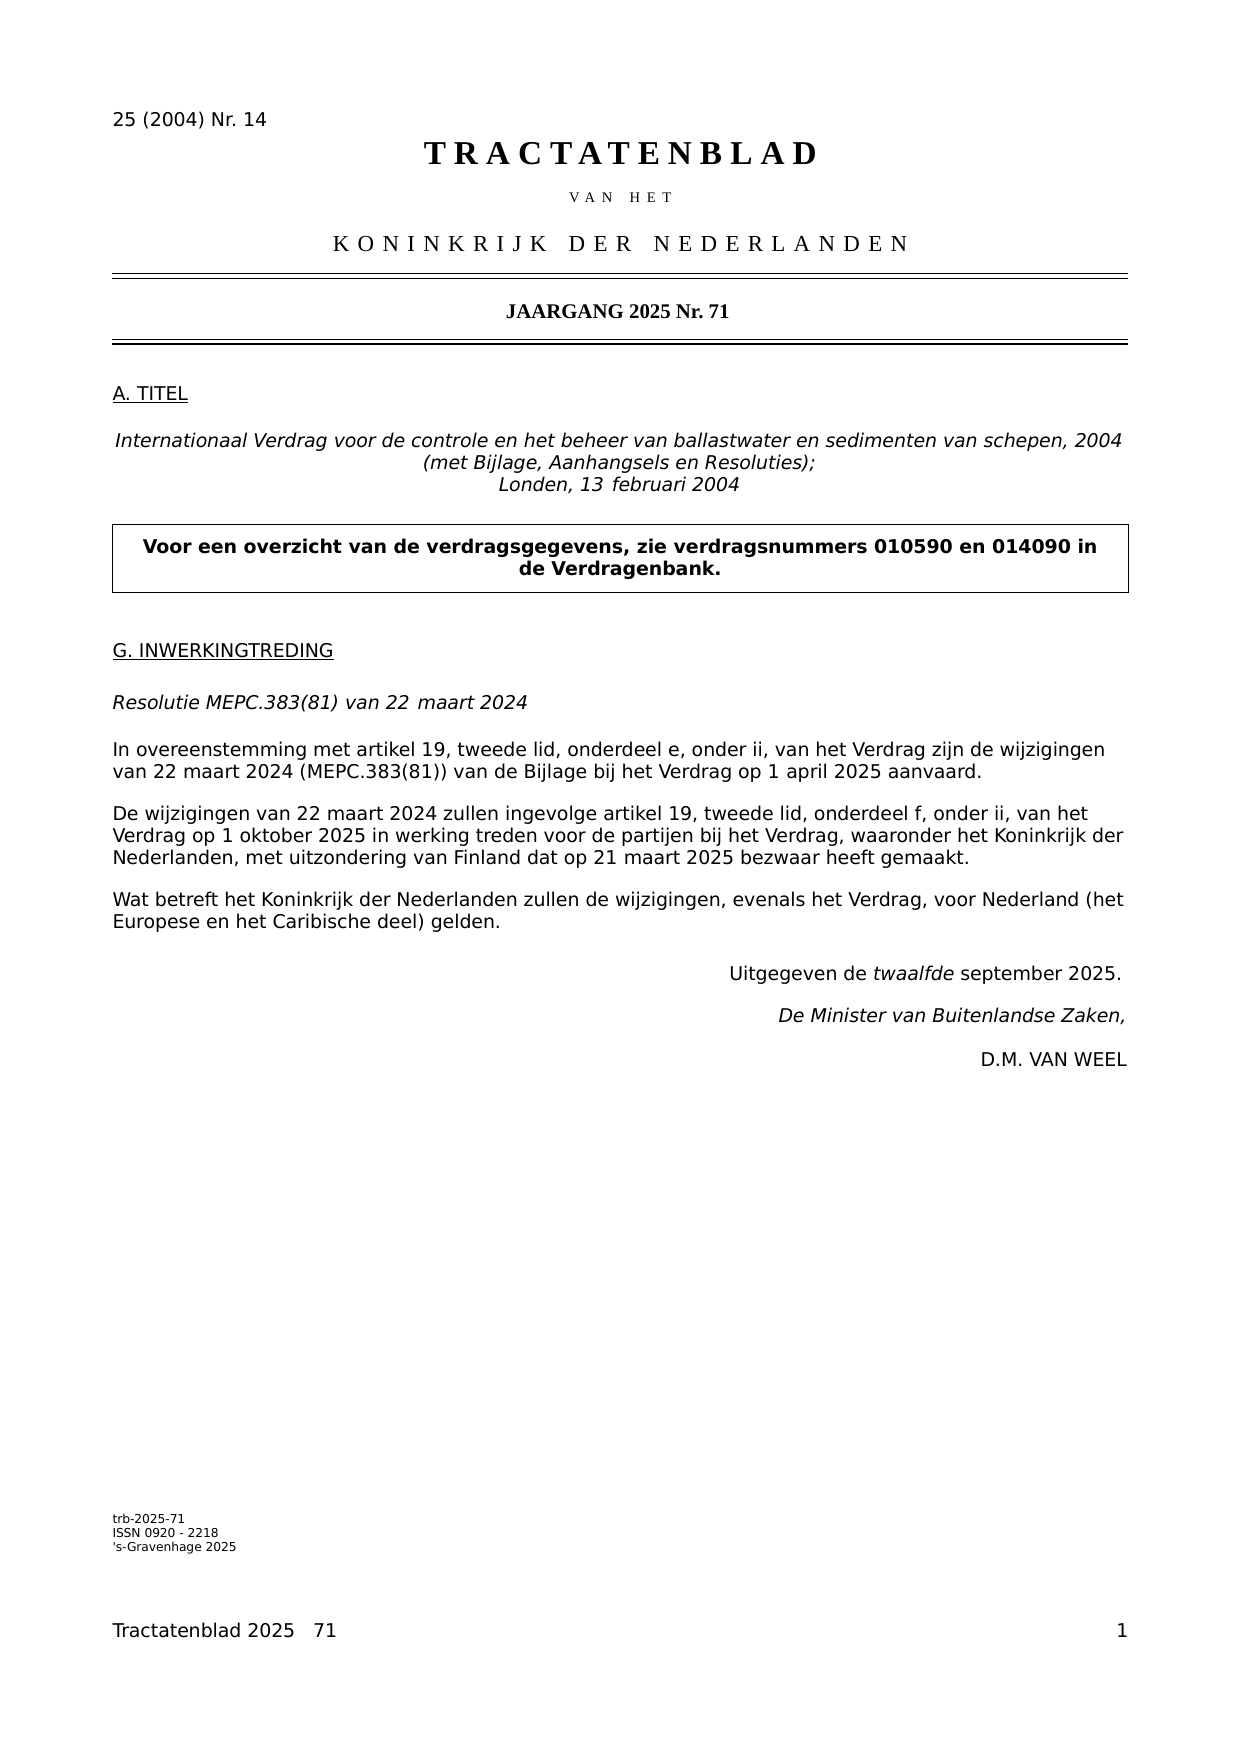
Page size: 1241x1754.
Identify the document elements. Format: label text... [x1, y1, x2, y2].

text 's-Gravenhage 2025 [112, 1540, 346, 1554]
subtitle Resolutie MEPC.383(81) van 22 maart 2024 [112, 692, 1128, 714]
text 25 (2004) Nr. 14 [112, 109, 1128, 131]
text Internationaal Verdrag voor de controle en het beheer van ballastwater en sedimenten van schepen, 2004 (met Bijlage, Aanhangsels en Resoluties); [112, 430, 1128, 474]
text trb-2025-71 [112, 1512, 346, 1526]
text KONINKRIJK DER NEDERLANDEN [112, 229, 1128, 256]
text In overeenstemming met artikel 19, tweede lid, onderdeel e, onder ii, van het Verdrag zijn de wijzigingen van 22 maart 2024 (MEPC.383(81)) van de Bijlage bij het Verdrag op 1 april 2025 aanvaard. [112, 739, 1128, 783]
text Wat betreft het Koninkrijk der Nederlanden zullen de wijzigingen, evenals het Verdrag, voor Nederland (het Europese en het Caribische deel) gelden. [112, 889, 1128, 933]
text TRACTATENBLAD [112, 133, 1128, 172]
text Londen, 13 februari 2004 [112, 474, 1128, 496]
subtitle A. TITEL [112, 383, 1128, 405]
text ISSN 0920 - 2218 [112, 1526, 346, 1540]
text De Minister van Buitenlandse Zaken, D.M. VAN WEEL [112, 1005, 1128, 1071]
text JAARGANG 2025 Nr. 71 [112, 299, 1128, 323]
text Uitgegeven de twaalfde september 2025. [112, 963, 1128, 985]
text VAN HET [112, 189, 1128, 206]
text De wijzigingen van 22 maart 2024 zullen ingevolge artikel 19, tweede lid, onderdeel f, onder ii, van het Verdrag op 1 oktober 2025 in werking treden voor de partijen bij het Verdrag, waaronder het Koninkrijk der Nederlanden, met uitzondering van Finland dat op 21 maart 2025 bezwaar heeft gemaakt. [112, 803, 1128, 869]
subtitle G. INWERKINGTREDING [112, 640, 1128, 662]
